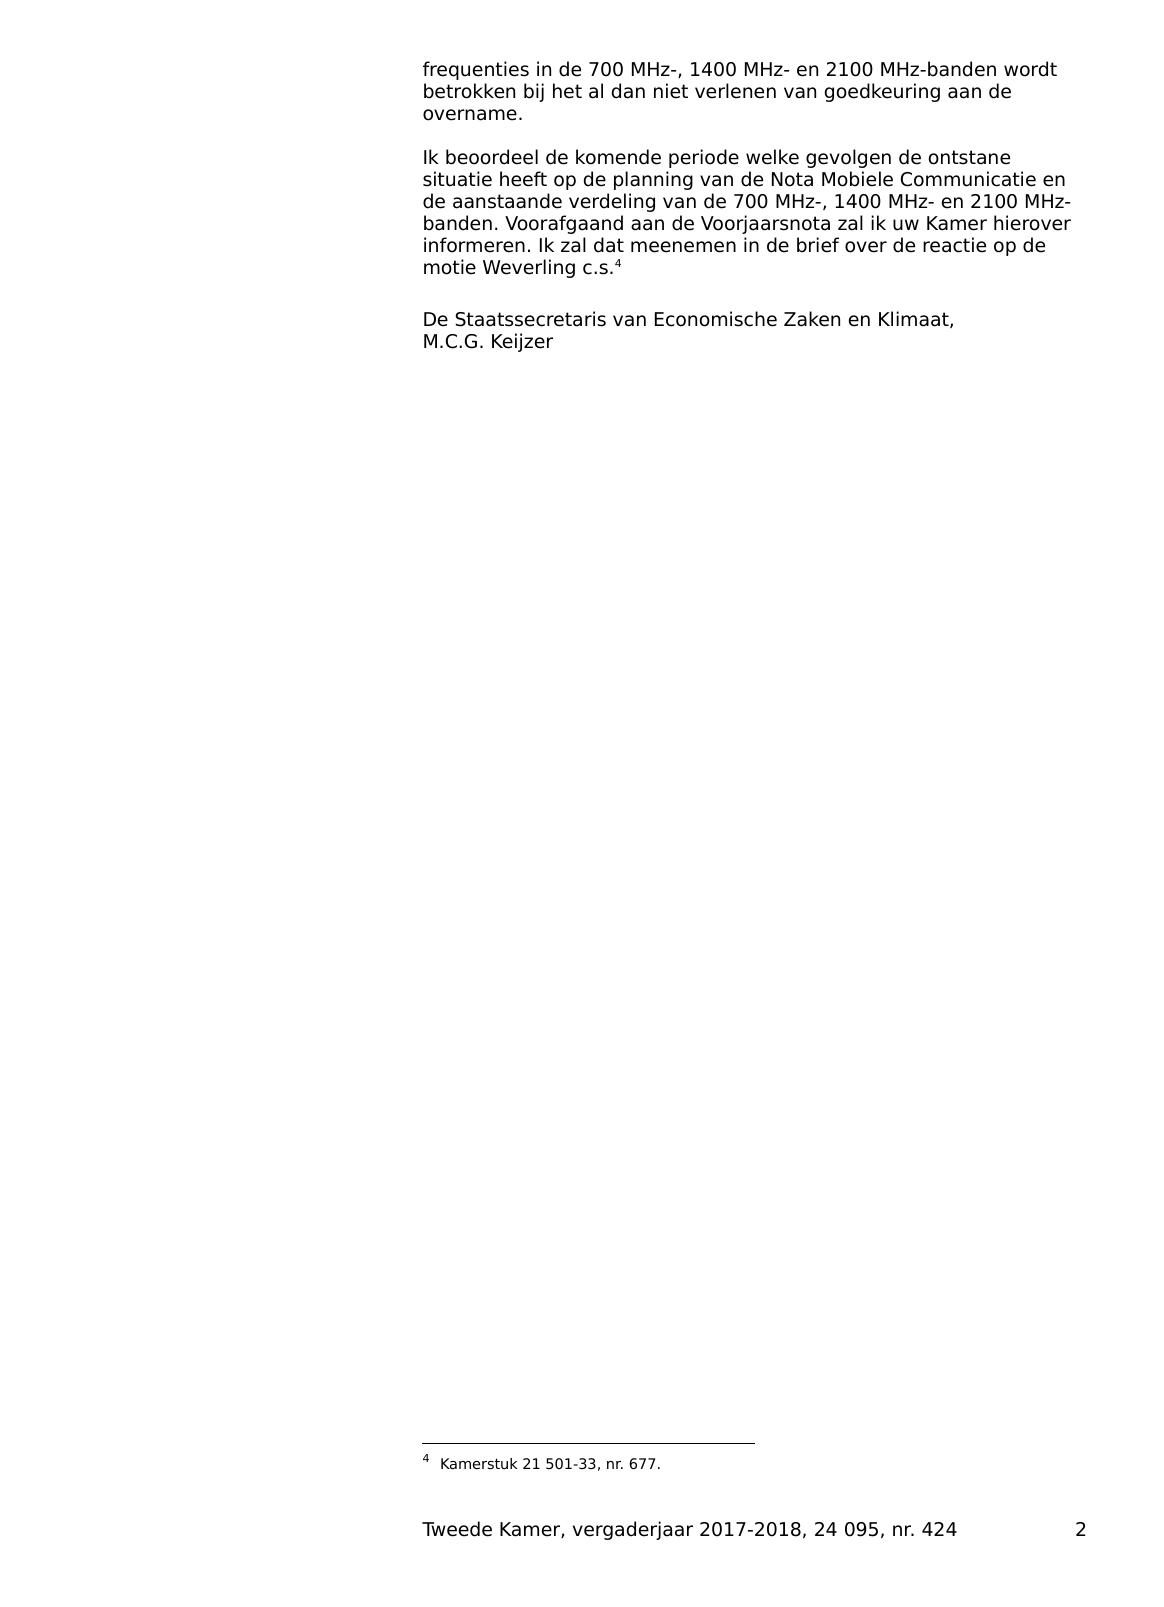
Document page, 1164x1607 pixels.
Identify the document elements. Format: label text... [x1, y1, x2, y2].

text Kamerstuk 21 501-33, nr. 677. [422, 1452, 1087, 1474]
text Ik beoordeel de komende periode welke gevolgen de ontstane situatie heeft op de planning van de Nota Mobiele Communicatie en de aanstaande verdeling van de 700 MHz-, 1400 MHz- en 2100 MHz-banden. Voorafgaand aan de Voorjaarsnota zal ik uw Kamer hierover informeren. Ik zal dat meenemen in de brief over de reactie op de motie Weverling c.s. [422, 147, 1087, 279]
text frequenties in de 700 MHz-, 1400 MHz- en 2100 MHz-banden wordt betrokken bij het al dan niet verlenen van goedkeuring aan de overname. [422, 59, 1087, 125]
text De Staatssecretaris van Economische Zaken en Klimaat, M.C.G. Keijzer [422, 309, 1087, 353]
